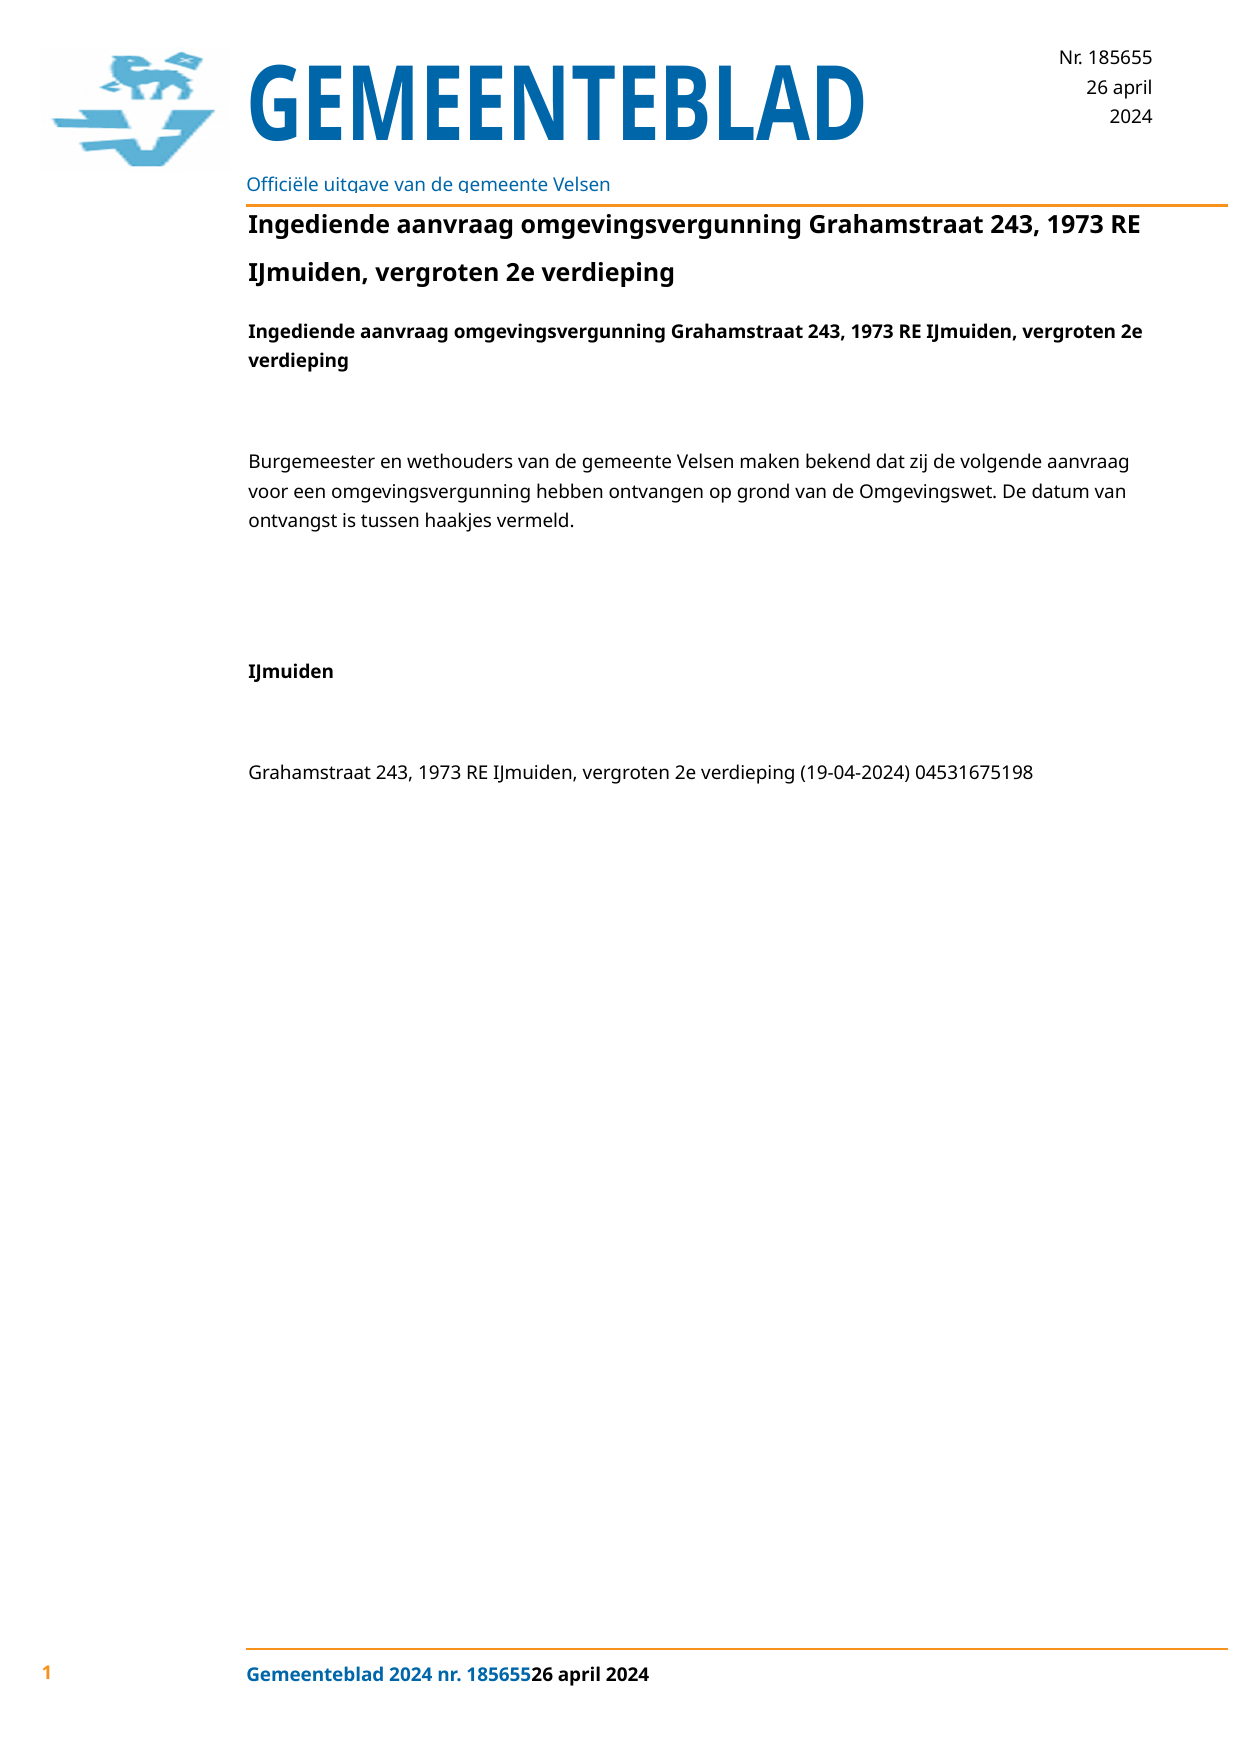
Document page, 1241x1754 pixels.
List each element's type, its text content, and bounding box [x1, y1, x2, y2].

text Grahamstraat 243, 1973 RE IJmuiden, vergroten 2e verdieping (19-04-2024) 04531675198 [248, 759, 1152, 785]
text Ingediende aanvraag omgevingsvergunning Grahamstraat 243, 1973 RE IJmuiden, vergroten 2e verdieping [248, 207, 1152, 288]
text IJmuiden [248, 659, 1152, 684]
text Burgemeester en wethouders van de gemeente Velsen maken bekend dat zij de volgende aanvraag voor een omgevingsvergunning hebben ontvangen op grond van de Omgevingswet. De datum van ontvangst is tussen haakjes vermeld. [248, 448, 1152, 533]
text Ingediende aanvraag omgevingsvergunning Grahamstraat 243, 1973 RE IJmuiden, vergroten 2e verdieping [248, 318, 1152, 373]
picture [41, 47, 231, 172]
